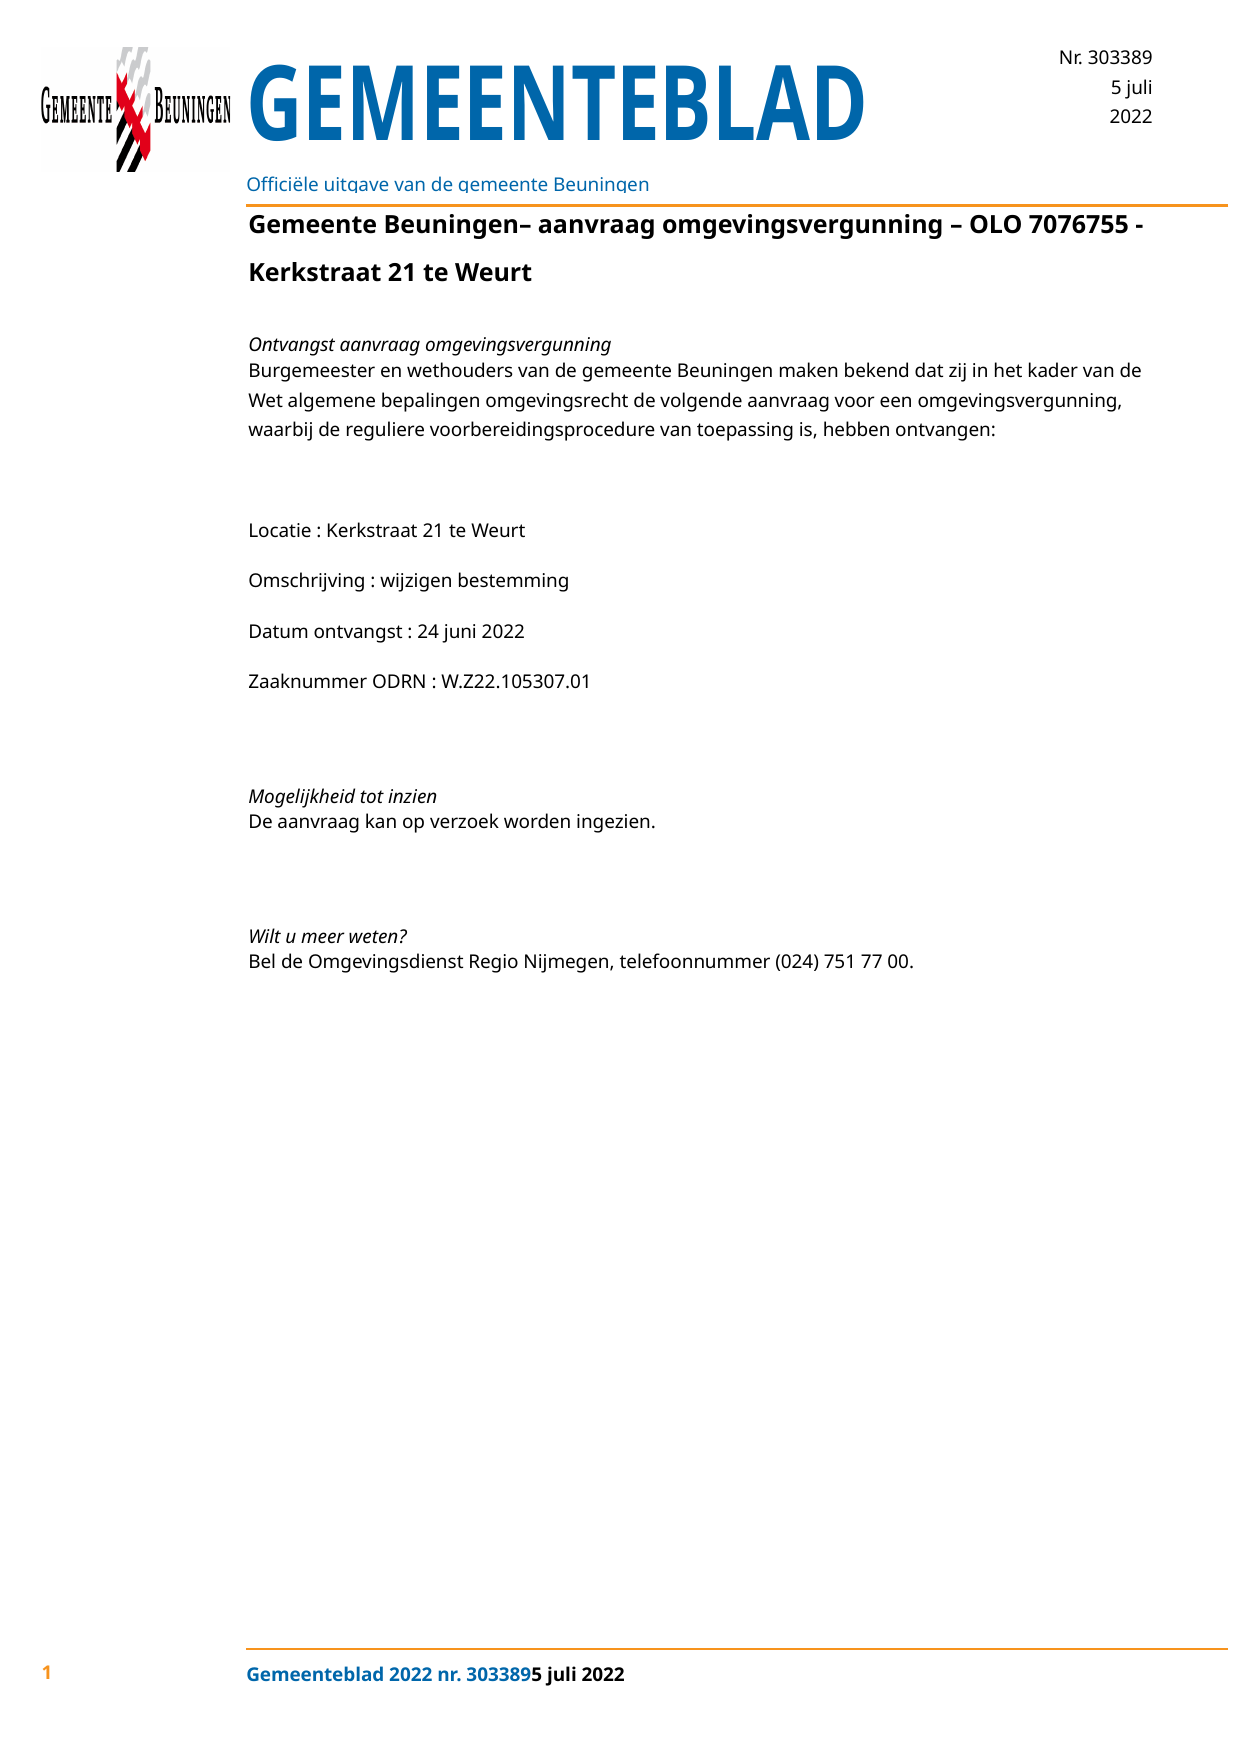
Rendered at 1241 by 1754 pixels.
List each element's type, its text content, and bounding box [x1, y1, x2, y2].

text Bel de Omgevingsdienst Regio Nijmegen, telefoonnummer (024) 751 77 00. [248, 949, 1152, 974]
text Mogelijkheid tot inzien [248, 783, 1152, 808]
text Burgemeester en wethouders van de gemeente Beuningen maken bekend dat zij in het kader van de Wet algemene bepalingen omgevingsrecht de volgende aanvraag voor een omgevingsvergunning, waarbij de reguliere voorbereidingsprocedure van toepassing is, hebben ontvangen: [248, 357, 1152, 442]
text Ontvangst aanvraag omgevingsvergunning [248, 331, 1152, 357]
picture [41, 47, 231, 172]
text Zaaknummer ODRN : W.Z22.105307.01 [248, 668, 1152, 694]
text Wilt u meer weten? [248, 923, 1152, 949]
text Gemeente Beuningen– aanvraag omgevingsvergunning – OLO 7076755 - Kerkstraat 21 te Weurt [248, 207, 1152, 288]
text Locatie : Kerkstraat 21 te Weurt [248, 517, 1152, 543]
text Datum ontvangst : 24 juni 2022 [248, 618, 1152, 644]
text Omschrijving : wijzigen bestemming [248, 568, 1152, 593]
text De aanvraag kan op verzoek worden ingezien. [248, 808, 1152, 834]
